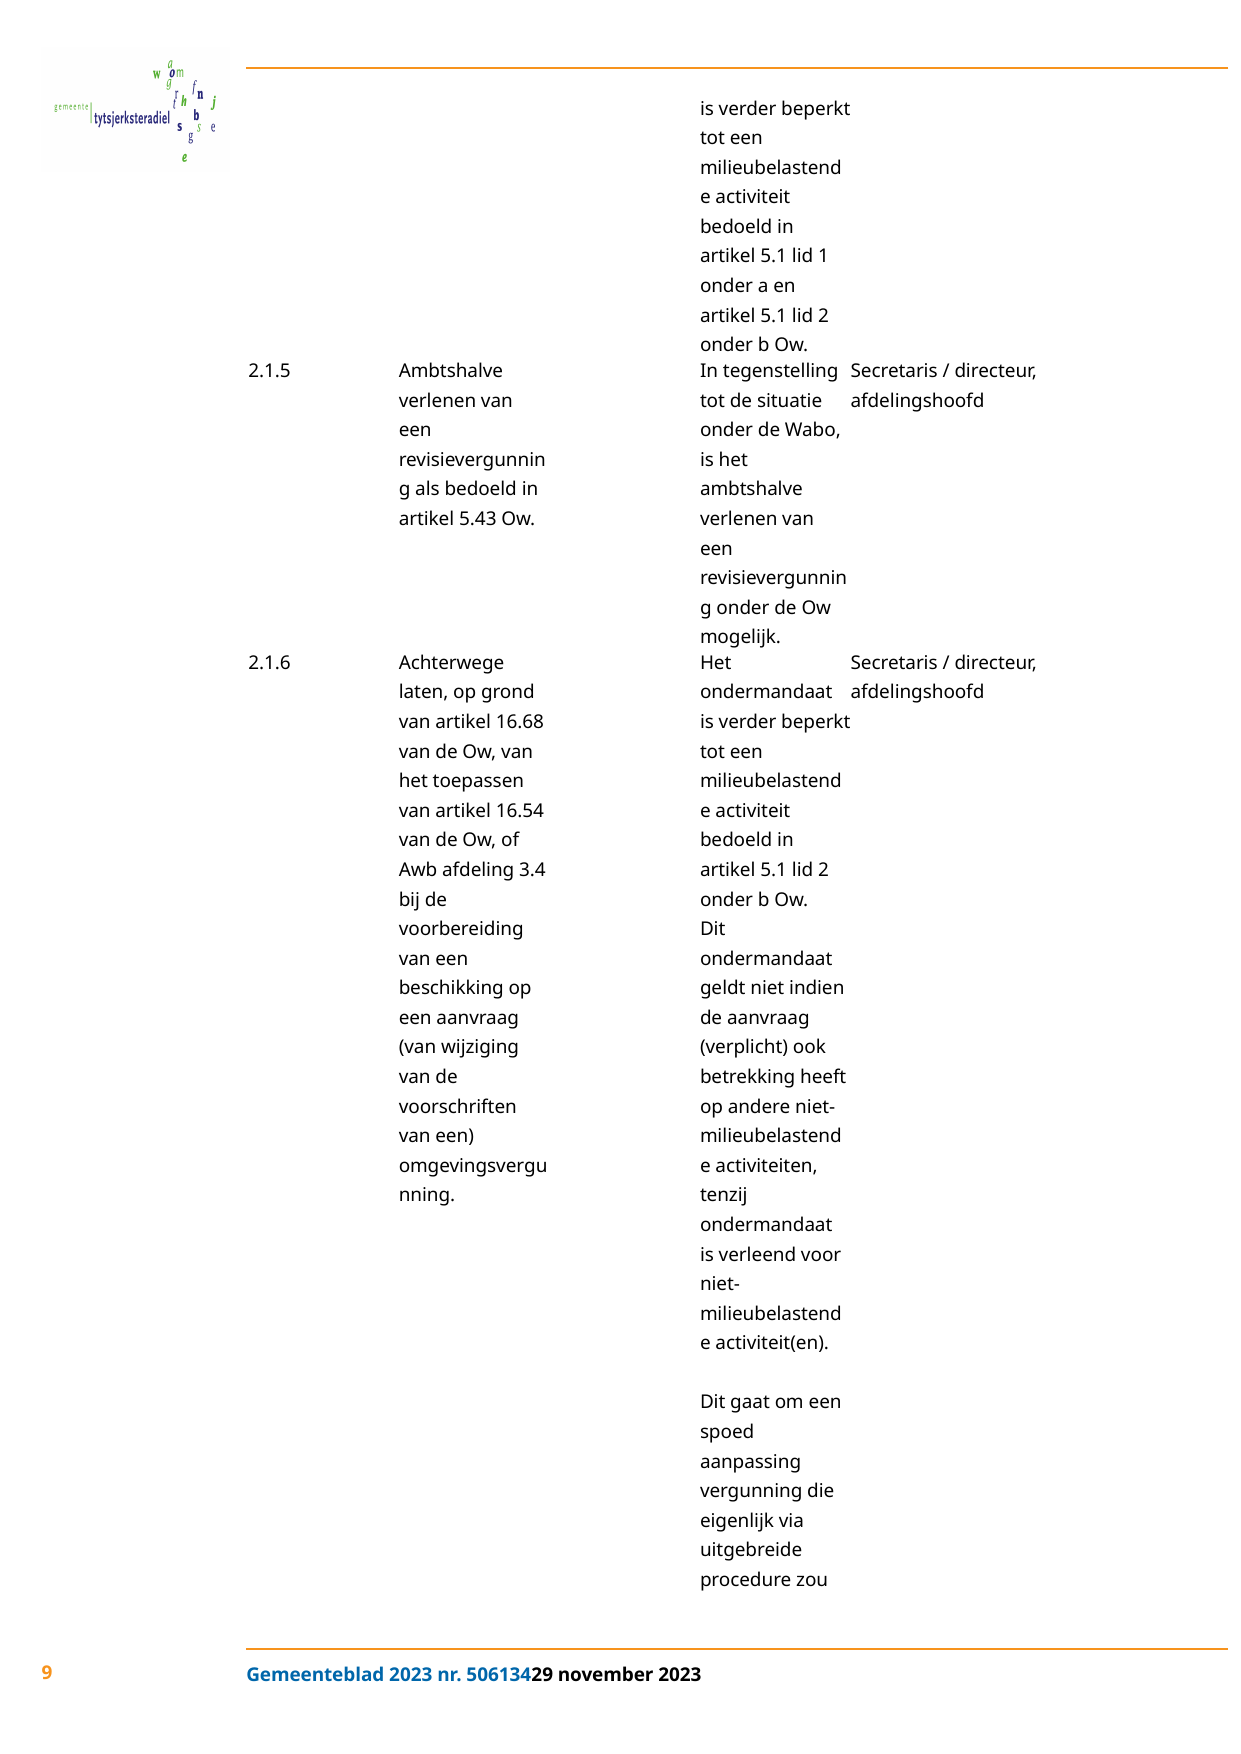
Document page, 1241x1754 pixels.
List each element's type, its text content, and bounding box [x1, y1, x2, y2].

table_cell Secretaris / directeur, afdelingshoofd [850, 649, 1152, 1592]
table_cell [549, 649, 700, 1592]
table_cell Ambtshalve verlenen van een revisievergunning als bedoeld in artikel 5.43 Ow. [399, 357, 549, 649]
table_cell is verder beperkt tot een milieubelastende activiteit bedoeld in artikel 5.1 lid 1 onder a en artikel 5.1 lid 2 onder b Ow. [700, 95, 850, 357]
table_cell Het ondermandaat is verder beperkt tot een milieubelastende activiteit bedoeld in artikel 5.1 lid 2 onder b Ow. Dit ondermandaat geldt niet indien de aanvraag (verplicht) ook betrekking heeft op andere niet-milieubelastende activiteiten, tenzij ondermandaat is verleend voor niet-milieubelastende activiteit(en). Dit gaat om een spoed aanpassing vergunning die eigenlijk via uitgebreide procedure zou [700, 649, 850, 1592]
table_cell Achterwege laten, op grond van artikel 16.68 van de Ow, van het toepassen van artikel 16.54 van de Ow, of Awb afdeling 3.4 bij de voorbereiding van een beschikking op een aanvraag (van wijziging van de voorschriften van een) omgevingsvergunning. [399, 649, 549, 1592]
table_cell 2.1.6 [248, 649, 398, 1592]
table_cell 2.1.5 [248, 357, 398, 649]
table_cell In tegenstelling tot de situatie onder de Wabo, is het ambtshalve verlenen van een revisievergunning onder de Ow mogelijk. [700, 357, 850, 649]
table_cell Secretaris / directeur, afdelingshoofd [850, 357, 1152, 649]
table_cell [850, 95, 1152, 357]
table_cell [248, 95, 398, 357]
table_cell [399, 95, 549, 357]
table_cell [549, 95, 700, 357]
table_cell [549, 357, 700, 649]
picture [41, 47, 231, 172]
